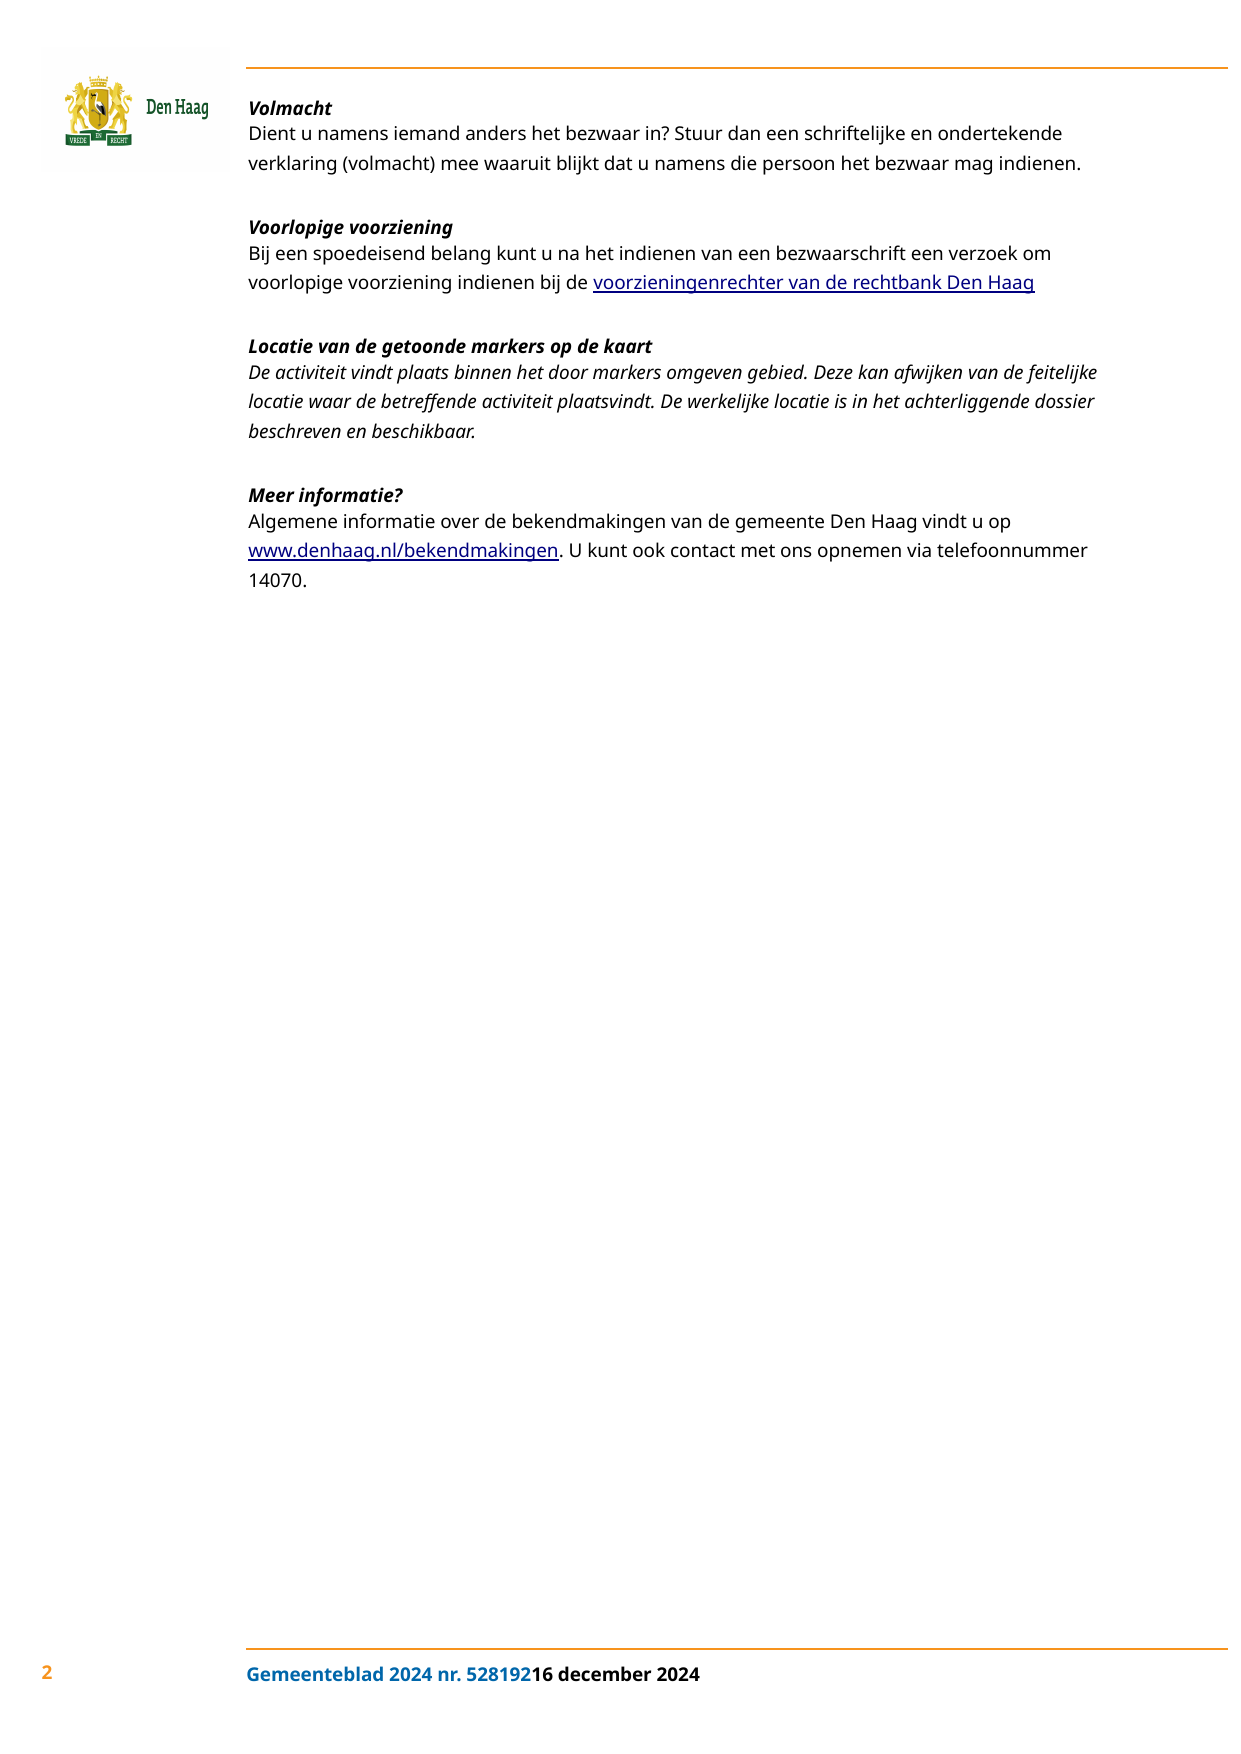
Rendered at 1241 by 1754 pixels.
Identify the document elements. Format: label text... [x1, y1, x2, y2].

picture [41, 47, 231, 172]
text Algemene informatie over de bekendmakingen van de gemeente Den Haag vindt u op www.denhaag.nl/bekendmakingen. U kunt ook contact met ons opnemen via telefoonnummer 14070. [248, 508, 1152, 593]
text De activiteit vindt plaats binnen het door markers omgeven gebied. Deze kan afwijken van de feitelijke locatie waar de betreffende activiteit plaatsvindt. De werkelijke locatie is in het achterliggende dossier beschreven en beschikbaar. [248, 359, 1152, 444]
text Bij een spoedeisend belang kunt u na het indienen van een bezwaarschrift een verzoek om voorlopige voorziening indienen bij de voorzieningenrechter van de rechtbank Den Haag [248, 240, 1152, 295]
text Volmacht [248, 95, 1152, 121]
text Voorlopige voorziening [248, 214, 1152, 240]
text Dient u namens iemand anders het bezwaar in? Stuur dan een schriftelijke en ondertekende verklaring (volmacht) mee waaruit blijkt dat u namens die persoon het bezwaar mag indienen. [248, 121, 1152, 176]
text Meer informatie? [248, 482, 1152, 508]
text Locatie van de getoonde markers op de kaart [248, 333, 1152, 359]
